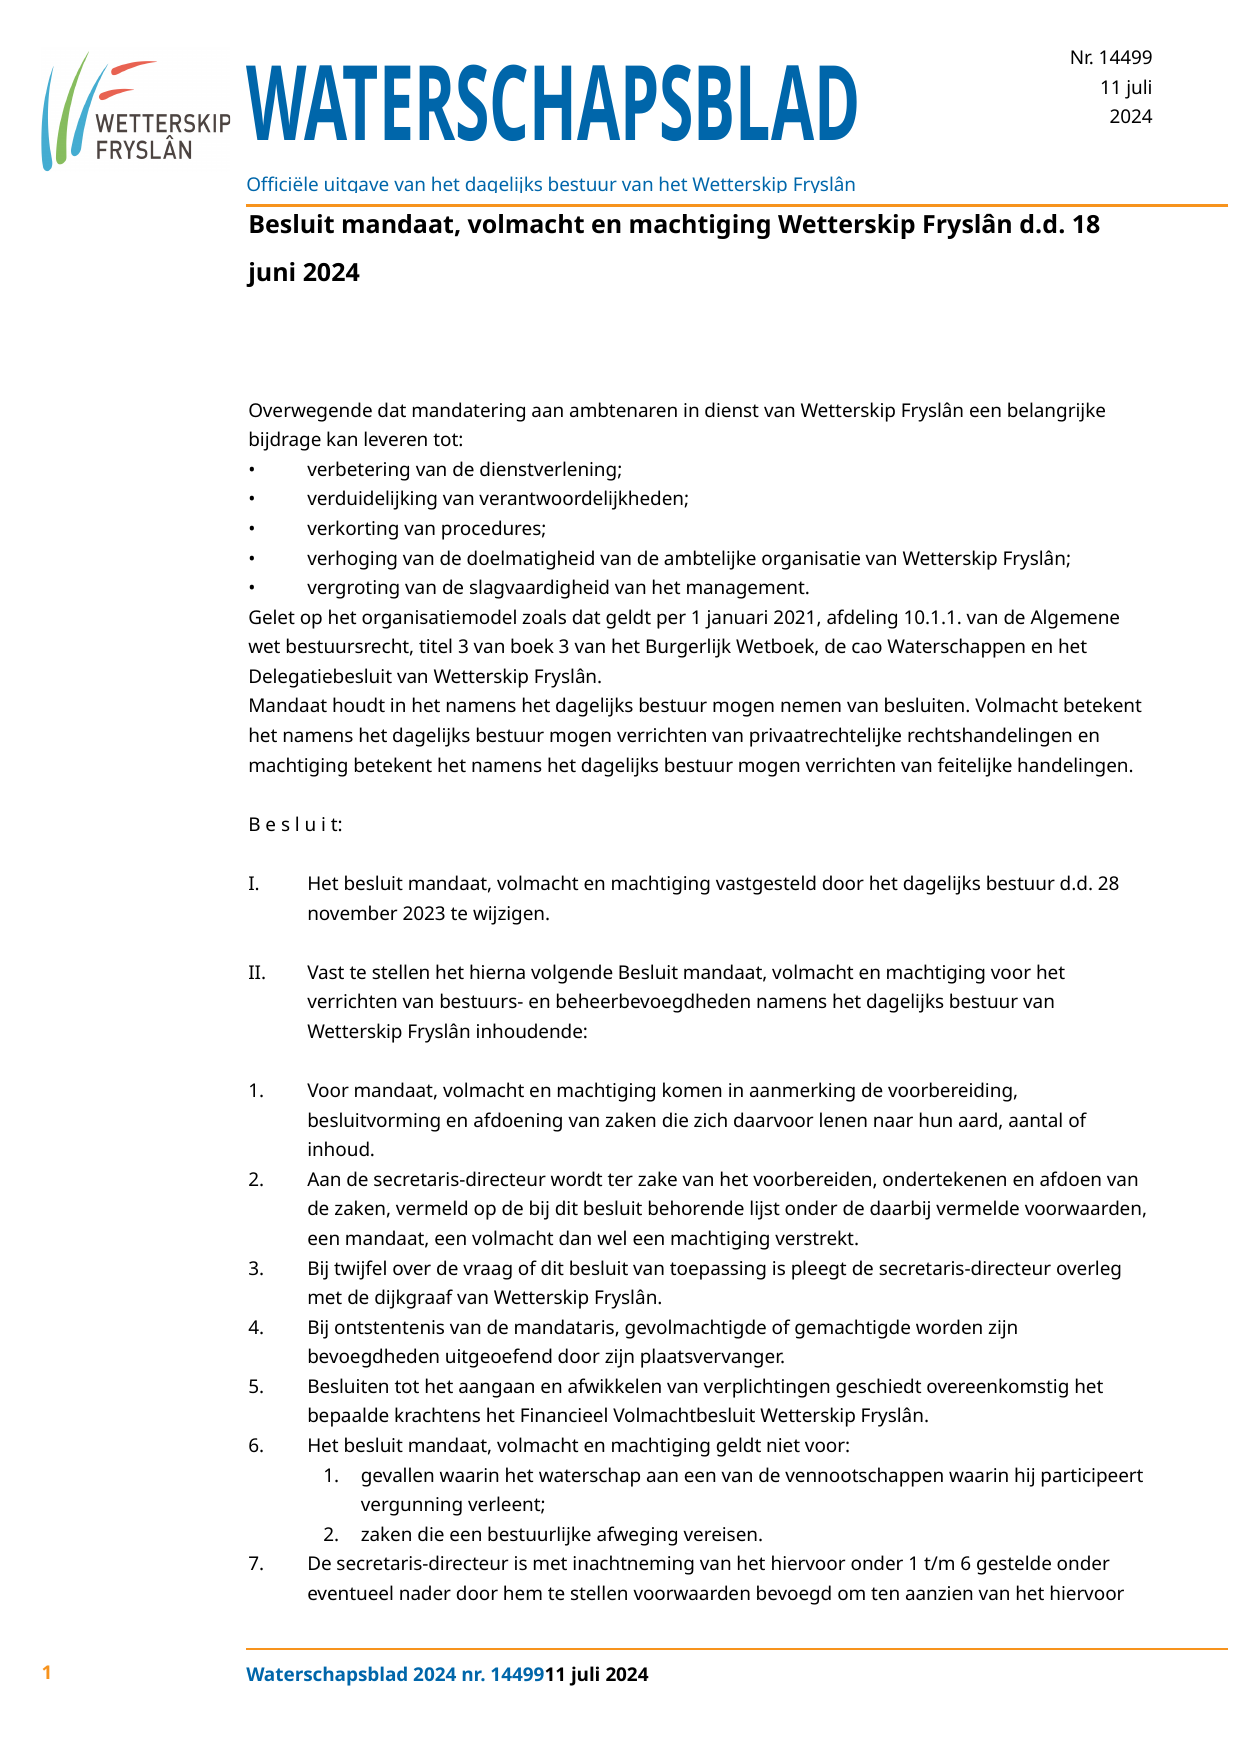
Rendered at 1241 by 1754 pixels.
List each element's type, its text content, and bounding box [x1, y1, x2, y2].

list Vast te stellen het hierna volgende Besluit mandaat, volmacht en machtiging voor het verrichten van bestuurs- en beheerbevoegdheden namens het dagelijks bestuur van Wetterskip Fryslân inhoudende: [248, 959, 1152, 1044]
text Mandaat houdt in het namens het dagelijks bestuur mogen nemen van besluiten. Volmacht betekent het namens het dagelijks bestuur mogen verrichten van privaatrechtelijke rechtshandelingen en machtiging betekent het namens het dagelijks bestuur mogen verrichten van feitelijke handelingen. [248, 693, 1152, 777]
list gevallen waarin het waterschap aan een van de vennootschappen waarin hij participeert vergunning verleent; [323, 1462, 1152, 1517]
list zaken die een bestuurlijke afweging vereisen. [323, 1521, 1152, 1547]
list Besluiten tot het aangaan en afwikkelen van verplichtingen geschiedt overeenkomstig het bepaalde krachtens het Financieel Volmachtbesluit Wetterskip Fryslân. [248, 1373, 1152, 1428]
text Gelet op het organisatiemodel zoals dat geldt per 1 januari 2021, afdeling 10.1.1. van de Algemene wet bestuursrecht, titel 3 van boek 3 van het Burgerlijk Wetboek, de cao Waterschappen en het Delegatiebesluit van Wetterskip Fryslân. [248, 604, 1152, 689]
list Het besluit mandaat, volmacht en machtiging geldt niet voor: [248, 1432, 1152, 1458]
text Besluit mandaat, volmacht en machtiging Wetterskip Fryslân d.d. 18 juni 2024 [248, 207, 1152, 288]
list vergroting van de slagvaardigheid van het management. [248, 574, 1152, 600]
list De secretaris-directeur is met inachtneming van het hiervoor onder 1 t/m 6 gestelde onder eventueel nader door hem te stellen voorwaarden bevoegd om ten aanzien van het hiervoor [248, 1551, 1152, 1606]
list Aan de secretaris-directeur wordt ter zake van het voorbereiden, ondertekenen en afdoen van de zaken, vermeld op de bij dit besluit behorende lijst onder de daarbij vermelde voorwaarden, een mandaat, een volmacht dan wel een machtiging verstrekt. [248, 1166, 1152, 1251]
list verduidelijking van verantwoordelijkheden; [248, 486, 1152, 511]
list verkorting van procedures; [248, 515, 1152, 541]
list Voor mandaat, volmacht en machtiging komen in aanmerking de voorbereiding, besluitvorming en afdoening van zaken die zich daarvoor lenen naar hun aard, aantal of inhoud. [248, 1077, 1152, 1162]
picture [41, 47, 231, 172]
text B e s l u i t: [248, 811, 1152, 837]
text Overwegende dat mandatering aan ambtenaren in dienst van Wetterskip Fryslân een belangrijke bijdrage kan leveren tot: [248, 397, 1152, 452]
list Het besluit mandaat, volmacht en machtiging vastgesteld door het dagelijks bestuur d.d. 28 november 2023 te wijzigen. [248, 870, 1152, 925]
list verbetering van de dienstverlening; [248, 456, 1152, 482]
list Bij twijfel over de vraag of dit besluit van toepassing is pleegt de secretaris-directeur overleg met de dijkgraaf van Wetterskip Fryslân. [248, 1255, 1152, 1310]
list verhoging van de doelmatigheid van de ambtelijke organisatie van Wetterskip Fryslân; [248, 545, 1152, 570]
list Bij ontstentenis van de mandataris, gevolmachtigde of gemachtigde worden zijn bevoegdheden uitgeoefend door zijn plaatsvervanger. [248, 1314, 1152, 1369]
